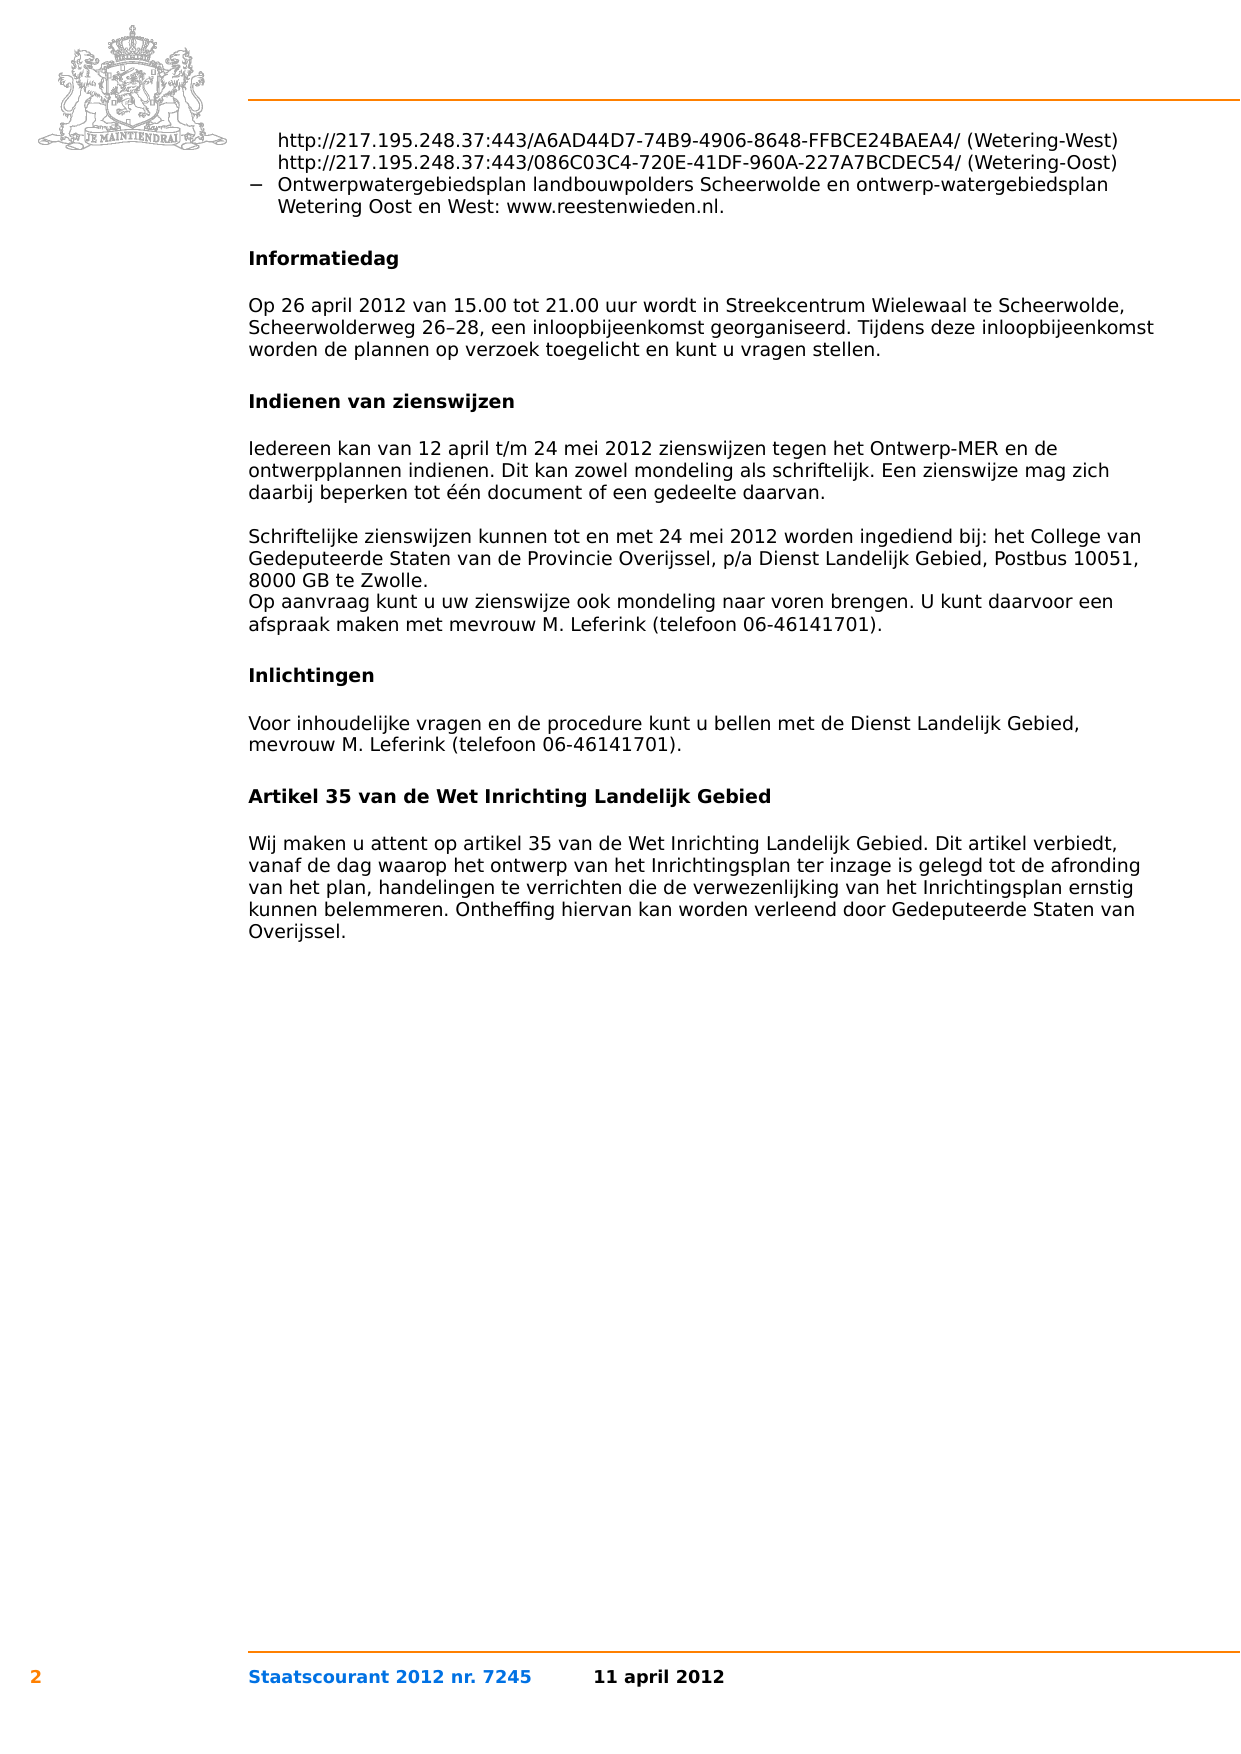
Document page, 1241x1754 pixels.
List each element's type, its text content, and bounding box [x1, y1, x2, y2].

text Schriftelijke zienswijzen kunnen tot en met 24 mei 2012 worden ingediend bij: het College van Gedeputeerde Staten van de Provincie Overijssel, p/a Dienst Landelijk Gebied, Postbus 10051, 8000 GB te Zwolle. [248, 526, 1163, 591]
text Iedereen kan van 12 april t/m 24 mei 2012 zienswijzen tegen het Ontwerp-MER en de ontwerpplannen indienen. Dit kan zowel mondeling als schriftelijk. Een zienswijze mag zich daarbij beperken tot één document of een gedeelte daarvan. [248, 438, 1163, 504]
text Voor inhoudelijke vragen en de procedure kunt u bellen met de Dienst Landelijk Gebied, mevrouw M. Leferink (telefoon 06-46141701). [248, 712, 1163, 756]
subtitle Indienen van zienswijzen [248, 391, 1163, 413]
text Op 26 april 2012 van 15.00 tot 21.00 uur wordt in Streekcentrum Wielewaal te Scheerwolde, Scheerwolderweg 26–28, een inloopbijeenkomst georganiseerd. Tijdens deze inloopbijeenkomst worden de plannen op verzoek toegelicht en kunt u vragen stellen. [248, 295, 1163, 361]
picture [38, 25, 227, 150]
text http://217.195.248.37:443/A6AD44D7-74B9-4906-8648-FFBCE24BAEA4/ (Wetering-West) [277, 130, 1163, 152]
subtitle Artikel 35 van de Wet Inrichting Landelijk Gebied [248, 786, 1163, 808]
text Op aanvraag kunt u uw zienswijze ook mondeling naar voren brengen. U kunt daarvoor een afspraak maken met mevrouw M. Leferink (telefoon 06-46141701). [248, 591, 1163, 635]
subtitle Inlichtingen [248, 665, 1163, 687]
text http://217.195.248.37:443/086C03C4-720E-41DF-960A-227A7BCDEC54/ (Wetering-Oost) [277, 152, 1163, 174]
text Wij maken u attent op artikel 35 van de Wet Inrichting Landelijk Gebied. Dit artikel verbiedt, vanaf de dag waarop het ontwerp van het Inrichtingsplan ter inzage is gelegd tot de afronding van het plan, handelingen te verrichten die de verwezenlijking van het Inrichtingsplan ernstig kunnen belemmeren. Ontheffing hiervan kan worden verleend door Gedeputeerde Staten van Overijssel. [248, 833, 1163, 943]
subtitle Informatiedag [248, 248, 1163, 270]
text − Ontwerpwatergebiedsplan landbouwpolders Scheerwolde en ontwerp-watergebiedsplan Wetering Oost en West: www.reestenwieden.nl. [248, 174, 1163, 218]
